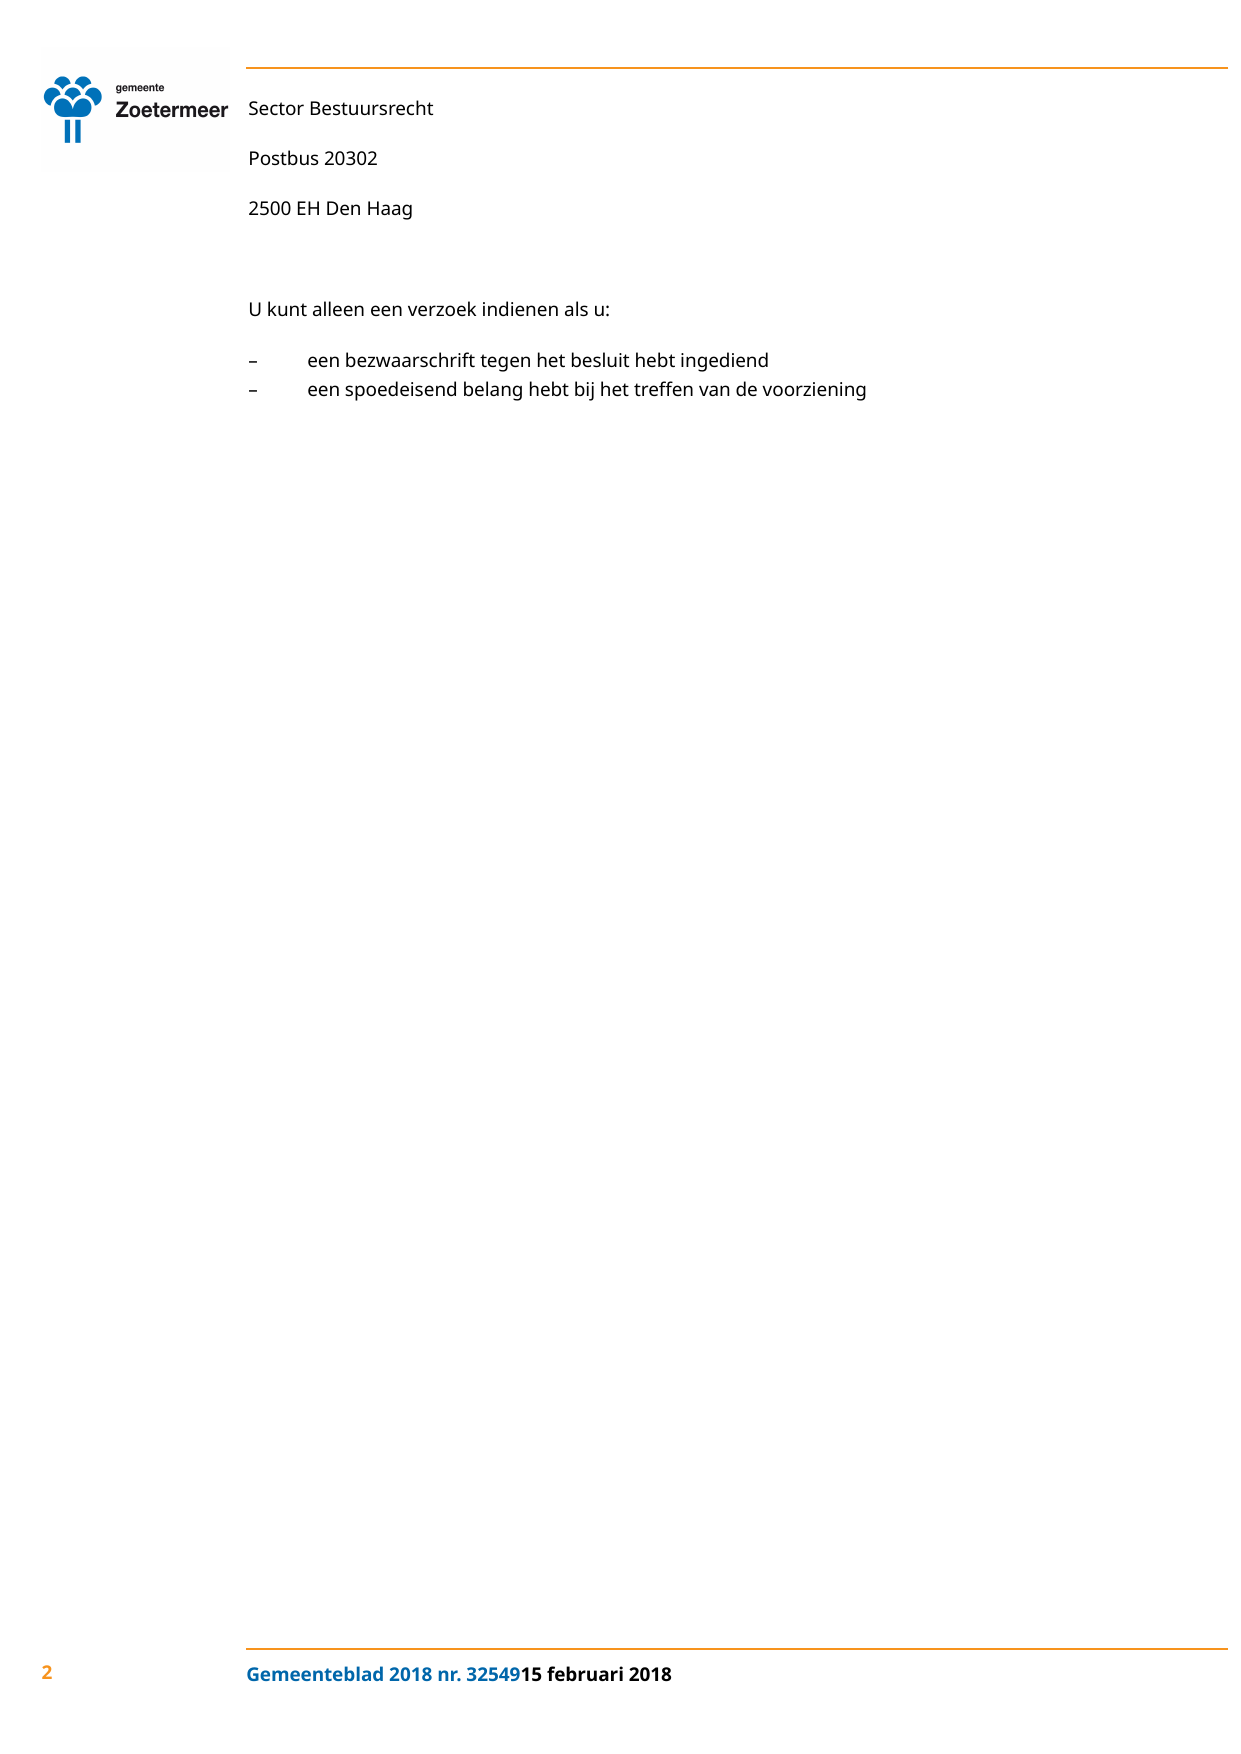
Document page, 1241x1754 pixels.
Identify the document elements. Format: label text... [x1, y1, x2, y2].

text Sector Bestuursrecht [248, 95, 1152, 121]
text 2500 EH Den Haag [248, 196, 1152, 221]
picture [41, 47, 231, 172]
list een bezwaarschrift tegen het besluit hebt ingediend [248, 347, 1152, 373]
text Postbus 20302 [248, 145, 1152, 171]
text U kunt alleen een verzoek indienen als u: [248, 296, 1152, 322]
list een spoedeisend belang hebt bij het treffen van de voorziening [248, 376, 1152, 402]
